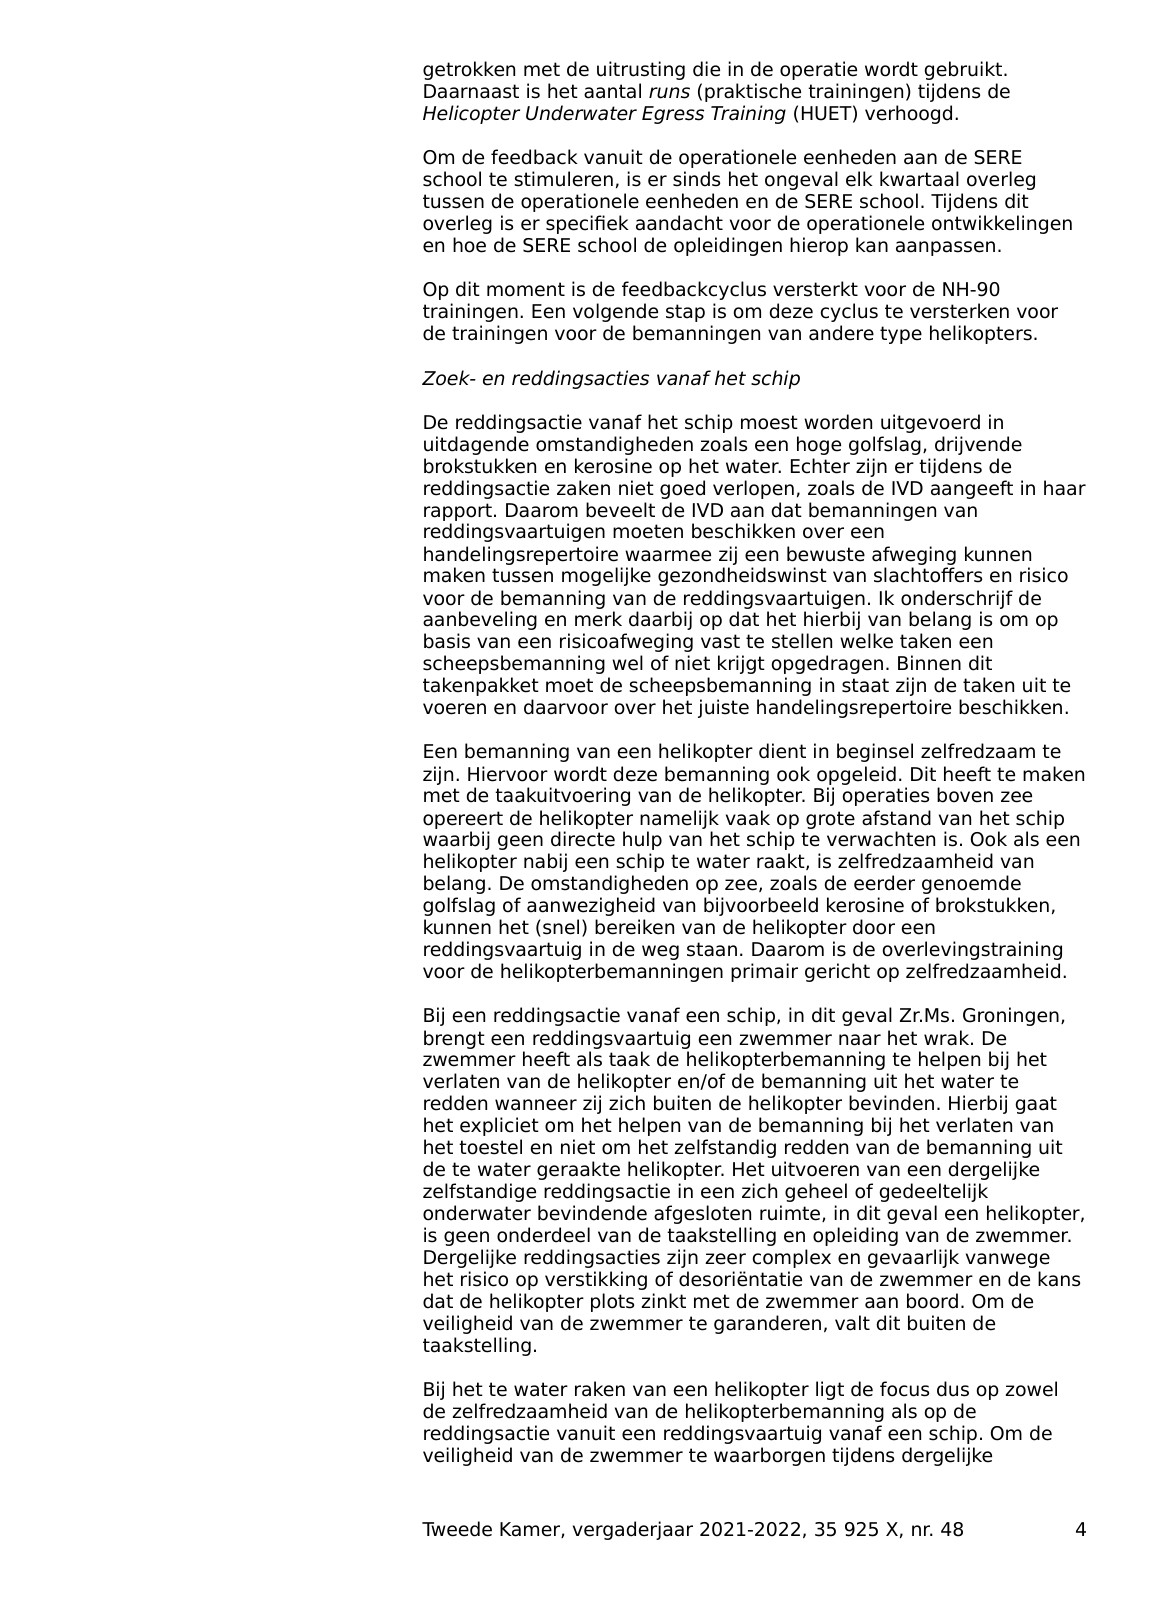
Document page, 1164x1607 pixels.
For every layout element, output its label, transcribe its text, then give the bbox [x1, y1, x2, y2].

text Bij een reddingsactie vanaf een schip, in dit geval Zr.Ms. Groningen, brengt een reddingsvaartuig een zwemmer naar het wrak. De zwemmer heeft als taak de helikopterbemanning te helpen bij het verlaten van de helikopter en/of de bemanning uit het water te redden wanneer zij zich buiten de helikopter bevinden. Hierbij gaat het expliciet om het helpen van de bemanning bij het verlaten van het toestel en niet om het zelfstandig redden van de bemanning uit de te water geraakte helikopter. Het uitvoeren van een dergelijke zelfstandige reddingsactie in een zich geheel of gedeeltelijk onderwater bevindende afgesloten ruimte, in dit geval een helikopter, is geen onderdeel van de taakstelling en opleiding van de zwemmer. Dergelijke reddingsacties zijn zeer complex en gevaarlijk vanwege het risico op verstikking of desoriëntatie van de zwemmer en de kans dat de helikopter plots zinkt met de zwemmer aan boord. Om de veiligheid van de zwemmer te garanderen, valt dit buiten de taakstelling. [422, 1005, 1087, 1357]
text Om de feedback vanuit de operationele eenheden aan de SERE school te stimuleren, is er sinds het ongeval elk kwartaal overleg tussen de operationele eenheden en de SERE school. Tijdens dit overleg is er specifiek aandacht voor de operationele ontwikkelingen en hoe de SERE school de opleidingen hierop kan aanpassen. [422, 147, 1087, 257]
text Bij het te water raken van een helikopter ligt de focus dus op zowel de zelfredzaamheid van de helikopterbemanning als op de reddingsactie vanuit een reddingsvaartuig vanaf een schip. Om de veiligheid van de zwemmer te waarborgen tijdens dergelijke [422, 1379, 1087, 1467]
text Op dit moment is de feedbackcyclus versterkt voor de NH-90 trainingen. Een volgende stap is om deze cyclus te versterken voor de trainingen voor de bemanningen van andere type helikopters. [422, 279, 1087, 345]
text getrokken met de uitrusting die in de operatie wordt gebruikt. Daarnaast is het aantal runs (praktische trainingen) tijdens de Helicopter Underwater Egress Training (HUET) verhoogd. [422, 59, 1087, 125]
text De reddingsactie vanaf het schip moest worden uitgevoerd in uitdagende omstandigheden zoals een hoge golfslag, drijvende brokstukken en kerosine op het water. Echter zijn er tijdens de reddingsactie zaken niet goed verlopen, zoals de IVD aangeeft in haar rapport. Daarom beveelt de IVD aan dat bemanningen van reddingsvaartuigen moeten beschikken over een handelingsrepertoire waarmee zij een bewuste afweging kunnen maken tussen mogelijke gezondheidswinst van slachtoffers en risico voor de bemanning van de reddingsvaartuigen. Ik onderschrijf de aanbeveling en merk daarbij op dat het hierbij van belang is om op basis van een risicoafweging vast te stellen welke taken een scheepsbemanning wel of niet krijgt opgedragen. Binnen dit takenpakket moet de scheepsbemanning in staat zijn de taken uit te voeren en daarvoor over het juiste handelingsrepertoire beschikken. [422, 412, 1087, 719]
text Een bemanning van een helikopter dient in beginsel zelfredzaam te zijn. Hiervoor wordt deze bemanning ook opgeleid. Dit heeft te maken met de taakuitvoering van de helikopter. Bij operaties boven zee opereert de helikopter namelijk vaak op grote afstand van het schip waarbij geen directe hulp van het schip te verwachten is. Ook als een helikopter nabij een schip te water raakt, is zelfredzaamheid van belang. De omstandigheden op zee, zoals de eerder genoemde golfslag of aanwezigheid van bijvoorbeeld kerosine of brokstukken, kunnen het (snel) bereiken van de helikopter door een reddingsvaartuig in de weg staan. Daarom is de overlevingstraining voor de helikopterbemanningen primair gericht op zelfredzaamheid. [422, 741, 1087, 983]
subtitle Zoek- en reddingsacties vanaf het schip [422, 367, 1087, 389]
